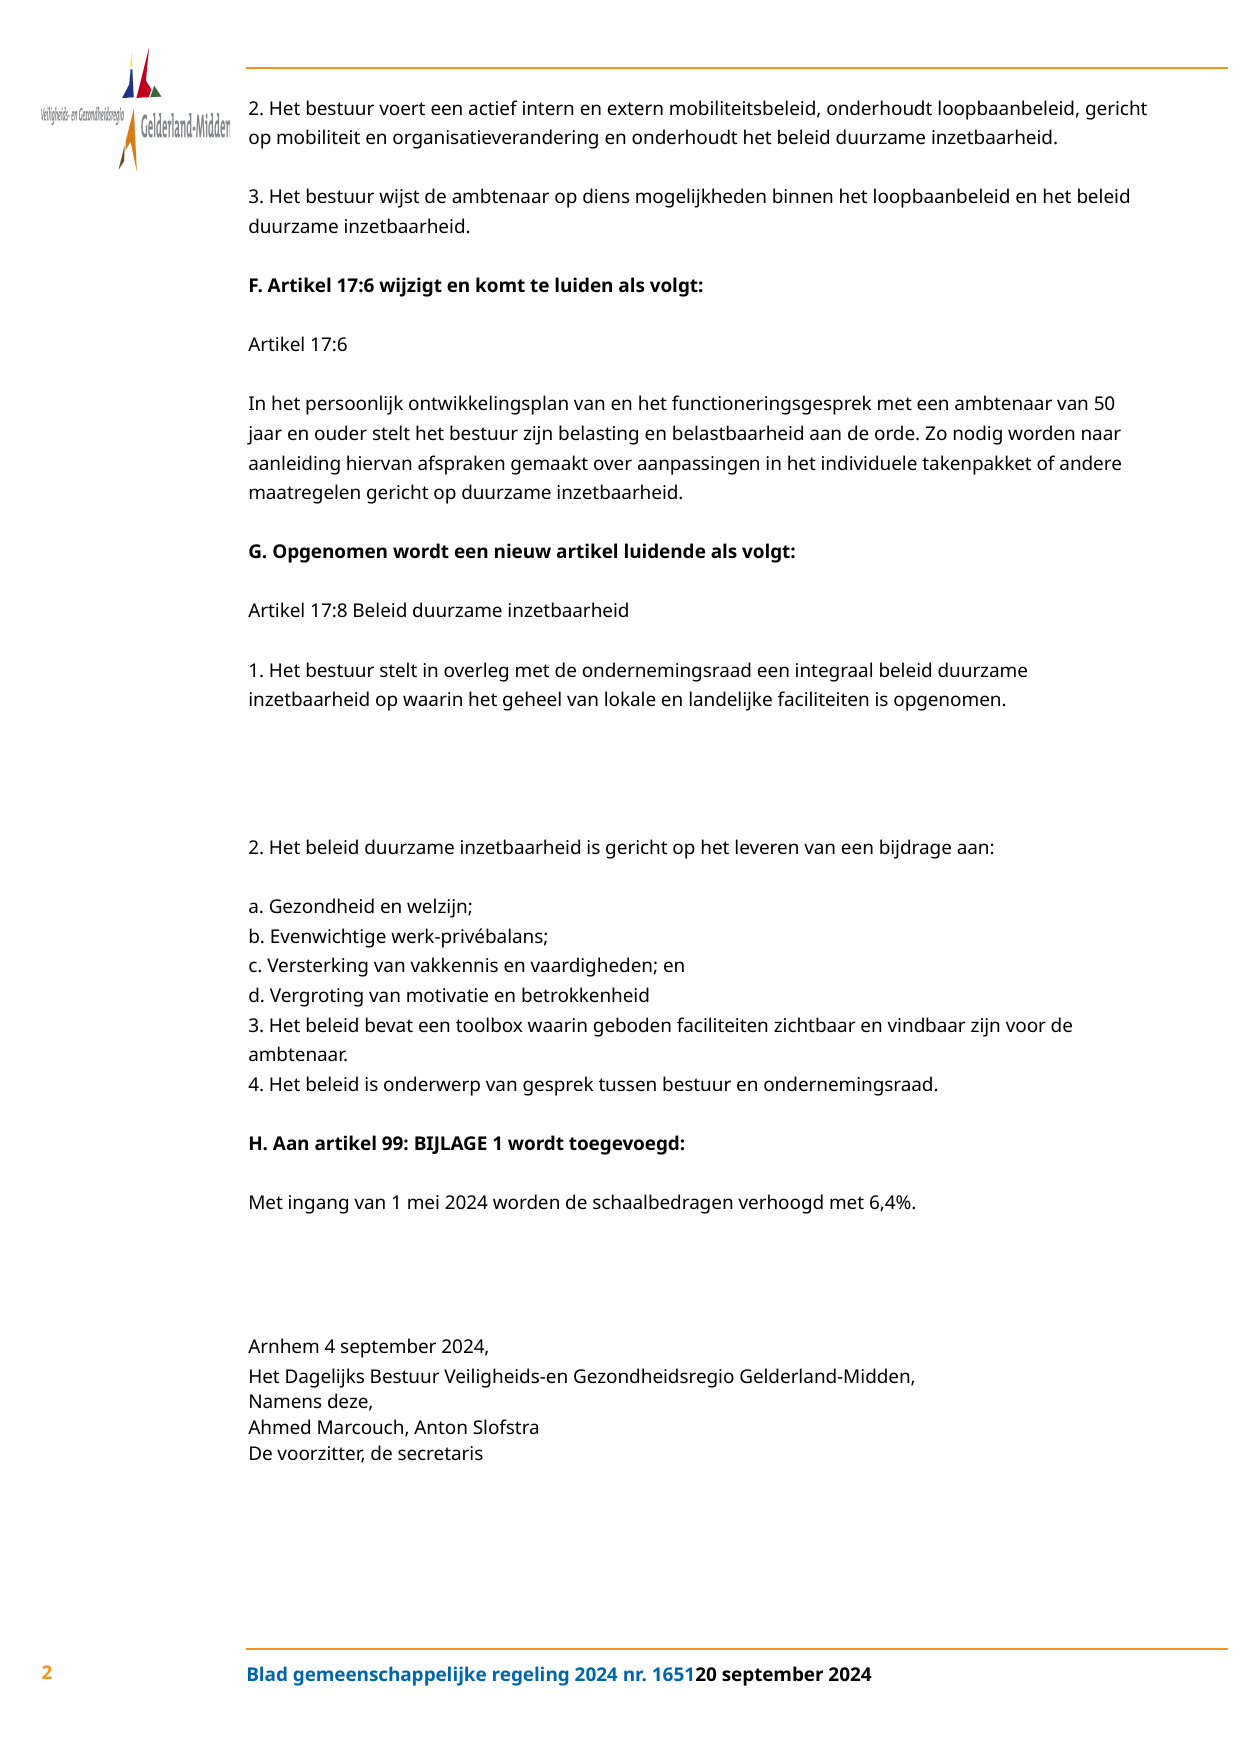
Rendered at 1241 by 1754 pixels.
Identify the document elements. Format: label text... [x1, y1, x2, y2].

picture [41, 47, 231, 172]
text Met ingang van 1 mei 2024 worden de schaalbedragen verhoogd met 6,4%. [248, 1189, 1152, 1215]
text 3. Het bestuur wijst de ambtenaar op diens mogelijkheden binnen het loopbaanbeleid en het beleid duurzame inzetbaarheid. [248, 183, 1152, 239]
text 2. Het bestuur voert een actief intern en extern mobiliteitsbeleid, onderhoudt loopbaanbeleid, gericht op mobiliteit en organisatieverandering en onderhoudt het beleid duurzame inzetbaarheid. [248, 95, 1152, 150]
text 1. Het bestuur stelt in overleg met de ondernemingsraad een integraal beleid duurzame inzetbaarheid op waarin het geheel van lokale en landelijke faciliteiten is opgenomen. [248, 657, 1152, 712]
text Het Dagelijks Bestuur Veiligheids-en Gezondheidsregio Gelderland-Midden, [248, 1363, 1152, 1389]
text F. Artikel 17:6 wijzigt en komt te luiden als volgt: [248, 272, 1152, 298]
text Artikel 17:6 [248, 331, 1152, 357]
text a. Gezondheid en welzijn; [248, 893, 1152, 919]
text 4. Het beleid is onderwerp van gesprek tussen bestuur en ondernemingsraad. [248, 1071, 1152, 1097]
text Artikel 17:8 Beleid duurzame inzetbaarheid [248, 598, 1152, 623]
text b. Evenwichtige werk-privébalans; [248, 923, 1152, 949]
text H. Aan artikel 99: BIJLAGE 1 wordt toegevoegd: [248, 1130, 1152, 1156]
text De voorzitter, de secretaris [248, 1440, 1152, 1466]
text G. Opgenomen wordt een nieuw artikel luidende als volgt: [248, 538, 1152, 564]
text 3. Het beleid bevat een toolbox waarin geboden faciliteiten zichtbaar en vindbaar zijn voor de ambtenaar. [248, 1012, 1152, 1067]
text In het persoonlijk ontwikkelingsplan van en het functioneringsgesprek met een ambtenaar van 50 jaar en ouder stelt het bestuur zijn belasting en belastbaarheid aan de orde. Zo nodig worden naar aanleiding hiervan afspraken gemaakt over aanpassingen in het individuele takenpakket of andere maatregelen gericht op duurzame inzetbaarheid. [248, 391, 1152, 505]
text 2. Het beleid duurzame inzetbaarheid is gericht op het leveren van een bijdrage aan: [248, 834, 1152, 860]
text Namens deze, [248, 1389, 1152, 1414]
text Arnhem 4 september 2024, [248, 1333, 1152, 1359]
text Ahmed Marcouch, Anton Slofstra [248, 1414, 1152, 1440]
text d. Vergroting van motivatie en betrokkenheid [248, 982, 1152, 1008]
text c. Versterking van vakkennis en vaardigheden; en [248, 953, 1152, 978]
